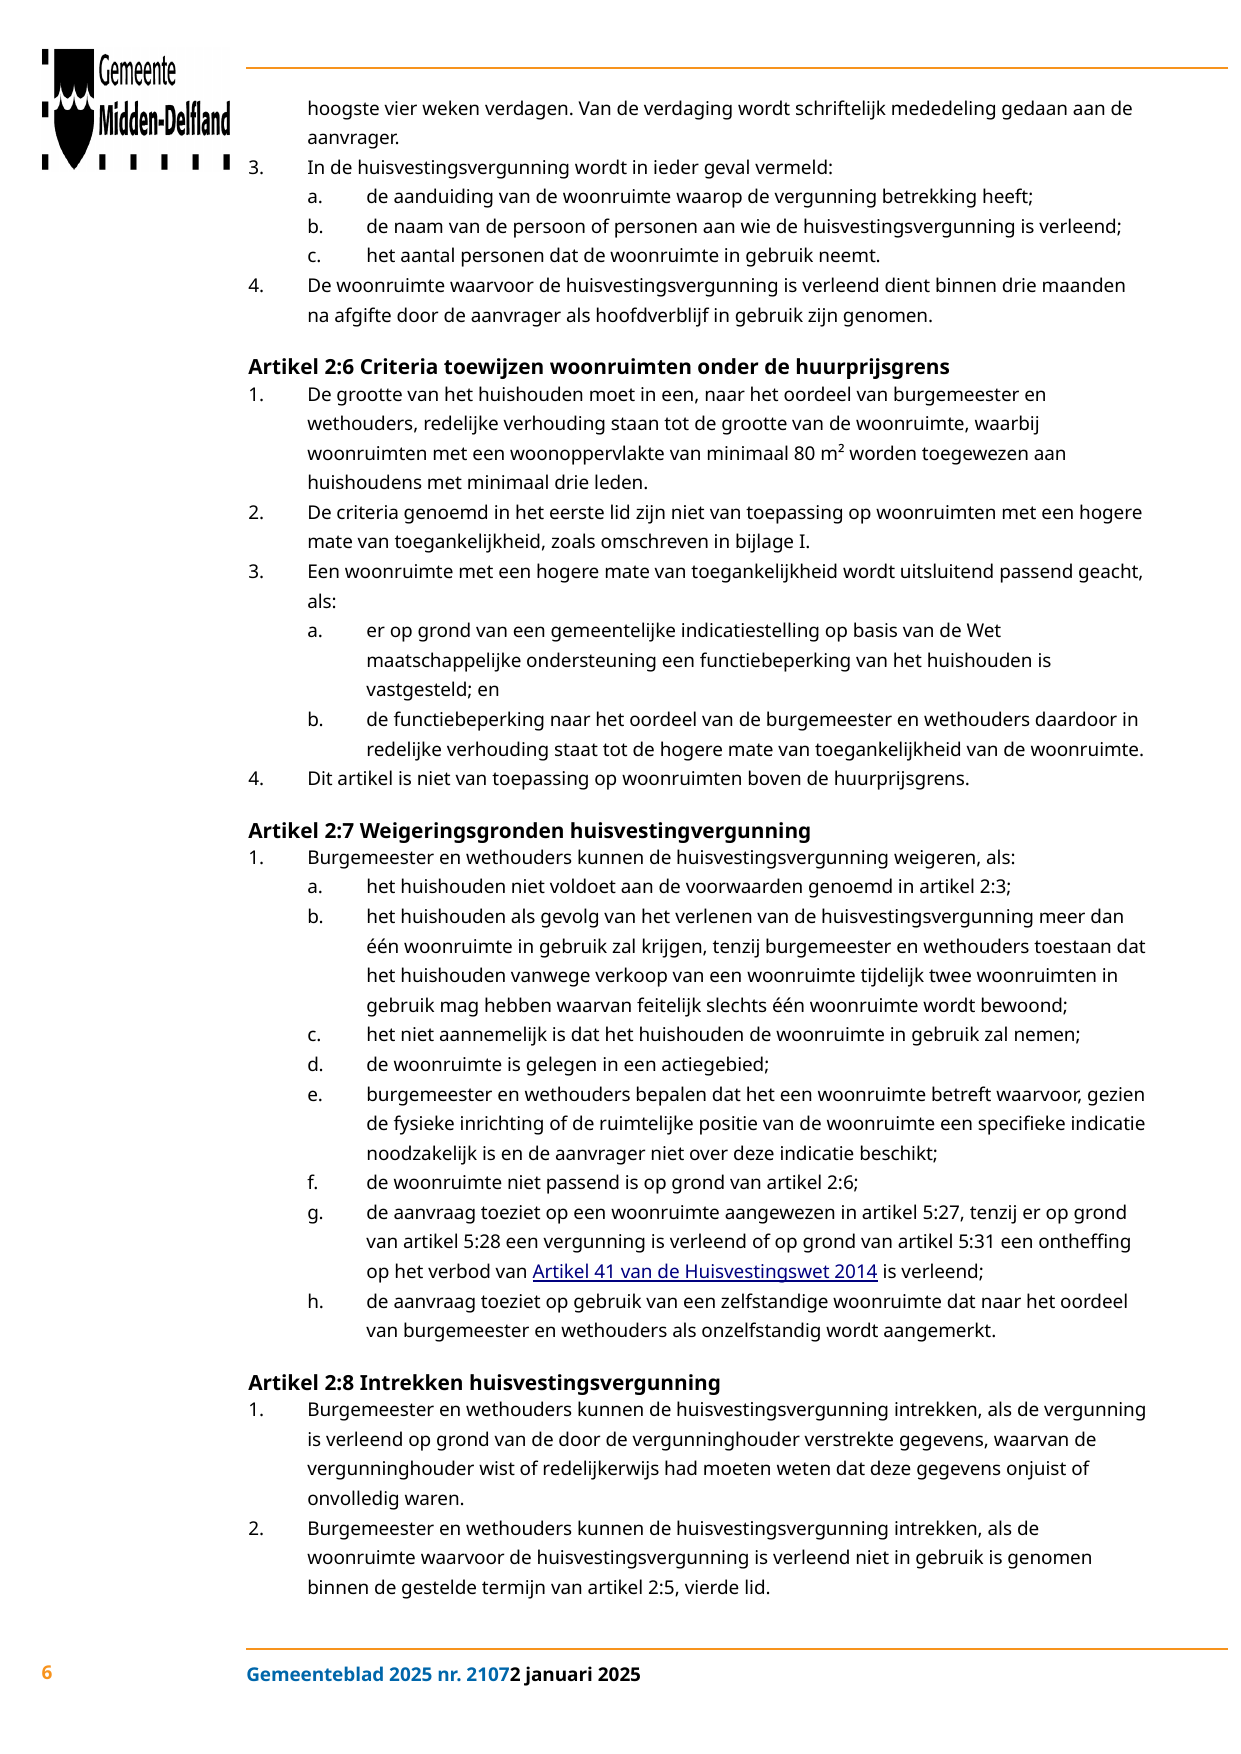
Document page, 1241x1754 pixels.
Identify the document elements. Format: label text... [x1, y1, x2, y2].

list het huishouden als gevolg van het verlenen van de huisvestingsvergunning meer dan één woonruimte in gebruik zal krijgen, tenzij burgemeester en wethouders toestaan dat het huishouden vanwege verkoop van een woonruimte tijdelijk twee woonruimten in gebruik mag hebben waarvan feitelijk slechts één woonruimte wordt bewoond; [307, 903, 1152, 1018]
list het aantal personen dat de woonruimte in gebruik neemt. [307, 243, 1152, 268]
list de woonruimte is gelegen in een actiegebied; [307, 1051, 1152, 1077]
text Artikel 2:6 Criteria toewijzen woonruimten onder de huurprijsgrens [248, 352, 1152, 381]
picture [41, 47, 231, 172]
list de woonruimte niet passend is op grond van artikel 2:6; [307, 1169, 1152, 1195]
list het niet aannemelijk is dat het huishouden de woonruimte in gebruik zal nemen; [307, 1022, 1152, 1047]
list de naam van de persoon of personen aan wie de huisvestingsvergunning is verleend; [307, 213, 1152, 239]
list het huishouden niet voldoet aan de voorwaarden genoemd in artikel 2:3; [307, 874, 1152, 899]
list Een woonruimte met een hogere mate van toegankelijkheid wordt uitsluitend passend geacht, als: [248, 558, 1152, 613]
list Burgemeester en wethouders kunnen de huisvestingsvergunning intrekken, als de woonruimte waarvoor de huisvestingsvergunning is verleend niet in gebruik is genomen binnen de gestelde termijn van artikel 2:5, vierde lid. [248, 1515, 1152, 1599]
list Dit artikel is niet van toepassing op woonruimten boven de huurprijsgrens. [248, 765, 1152, 791]
list In de huisvestingsvergunning wordt in ieder geval vermeld: [248, 154, 1152, 180]
list de functiebeperking naar het oordeel van de burgemeester en wethouders daardoor in redelijke verhouding staat tot de hogere mate van toegankelijkheid van de woonruimte. [307, 706, 1152, 761]
list De grootte van het huishouden moet in een, naar het oordeel van burgemeester en wethouders, redelijke verhouding staan tot de grootte van de woonruimte, waarbij woonruimten met een woonoppervlakte van minimaal 80 m² worden toegewezen aan huishoudens met minimaal drie leden. [248, 381, 1152, 495]
list burgemeester en wethouders bepalen dat het een woonruimte betreft waarvoor, gezien de fysieke inrichting of de ruimtelijke positie van de woonruimte een specifieke indicatie noodzakelijk is en de aanvrager niet over deze indicatie beschikt; [307, 1081, 1152, 1166]
list De woonruimte waarvoor de huisvestingsvergunning is verleend dient binnen drie maanden na afgifte door de aanvrager als hoofdverblijf in gebruik zijn genomen. [248, 272, 1152, 328]
list de aanvraag toeziet op gebruik van een zelfstandige woonruimte dat naar het oordeel van burgemeester en wethouders als onzelfstandig wordt aangemerkt. [307, 1288, 1152, 1343]
list Burgemeester en wethouders kunnen de huisvestingsvergunning intrekken, als de vergunning is verleend op grond van de door de vergunninghouder verstrekte gegevens, waarvan de vergunninghouder wist of redelijkerwijs had moeten weten dat deze gegevens onjuist of onvolledig waren. [248, 1396, 1152, 1511]
text Artikel 2:8 Intrekken huisvestingsvergunning [248, 1368, 1152, 1396]
list hoogste vier weken verdagen. Van de verdaging wordt schriftelijk mededeling gedaan aan de aanvrager. [248, 95, 1152, 150]
list er op grond van een gemeentelijke indicatiestelling op basis van de Wet maatschappelijke ondersteuning een functiebeperking van het huishouden is vastgesteld; en [307, 617, 1152, 702]
text Artikel 2:7 Weigeringsgronden huisvestingvergunning [248, 816, 1152, 844]
list de aanvraag toeziet op een woonruimte aangewezen in artikel 5:27, tenzij er op grond van artikel 5:28 een vergunning is verleend of op grond van artikel 5:31 een ontheffing op het verbod van Artikel 41 van de Huisvestingswet 2014 is verleend; [307, 1199, 1152, 1284]
list De criteria genoemd in het eerste lid zijn niet van toepassing op woonruimten met een hogere mate van toegankelijkheid, zoals omschreven in bijlage I. [248, 499, 1152, 554]
list Burgemeester en wethouders kunnen de huisvestingsvergunning weigeren, als: [248, 844, 1152, 870]
list de aanduiding van de woonruimte waarop de vergunning betrekking heeft; [307, 183, 1152, 209]
